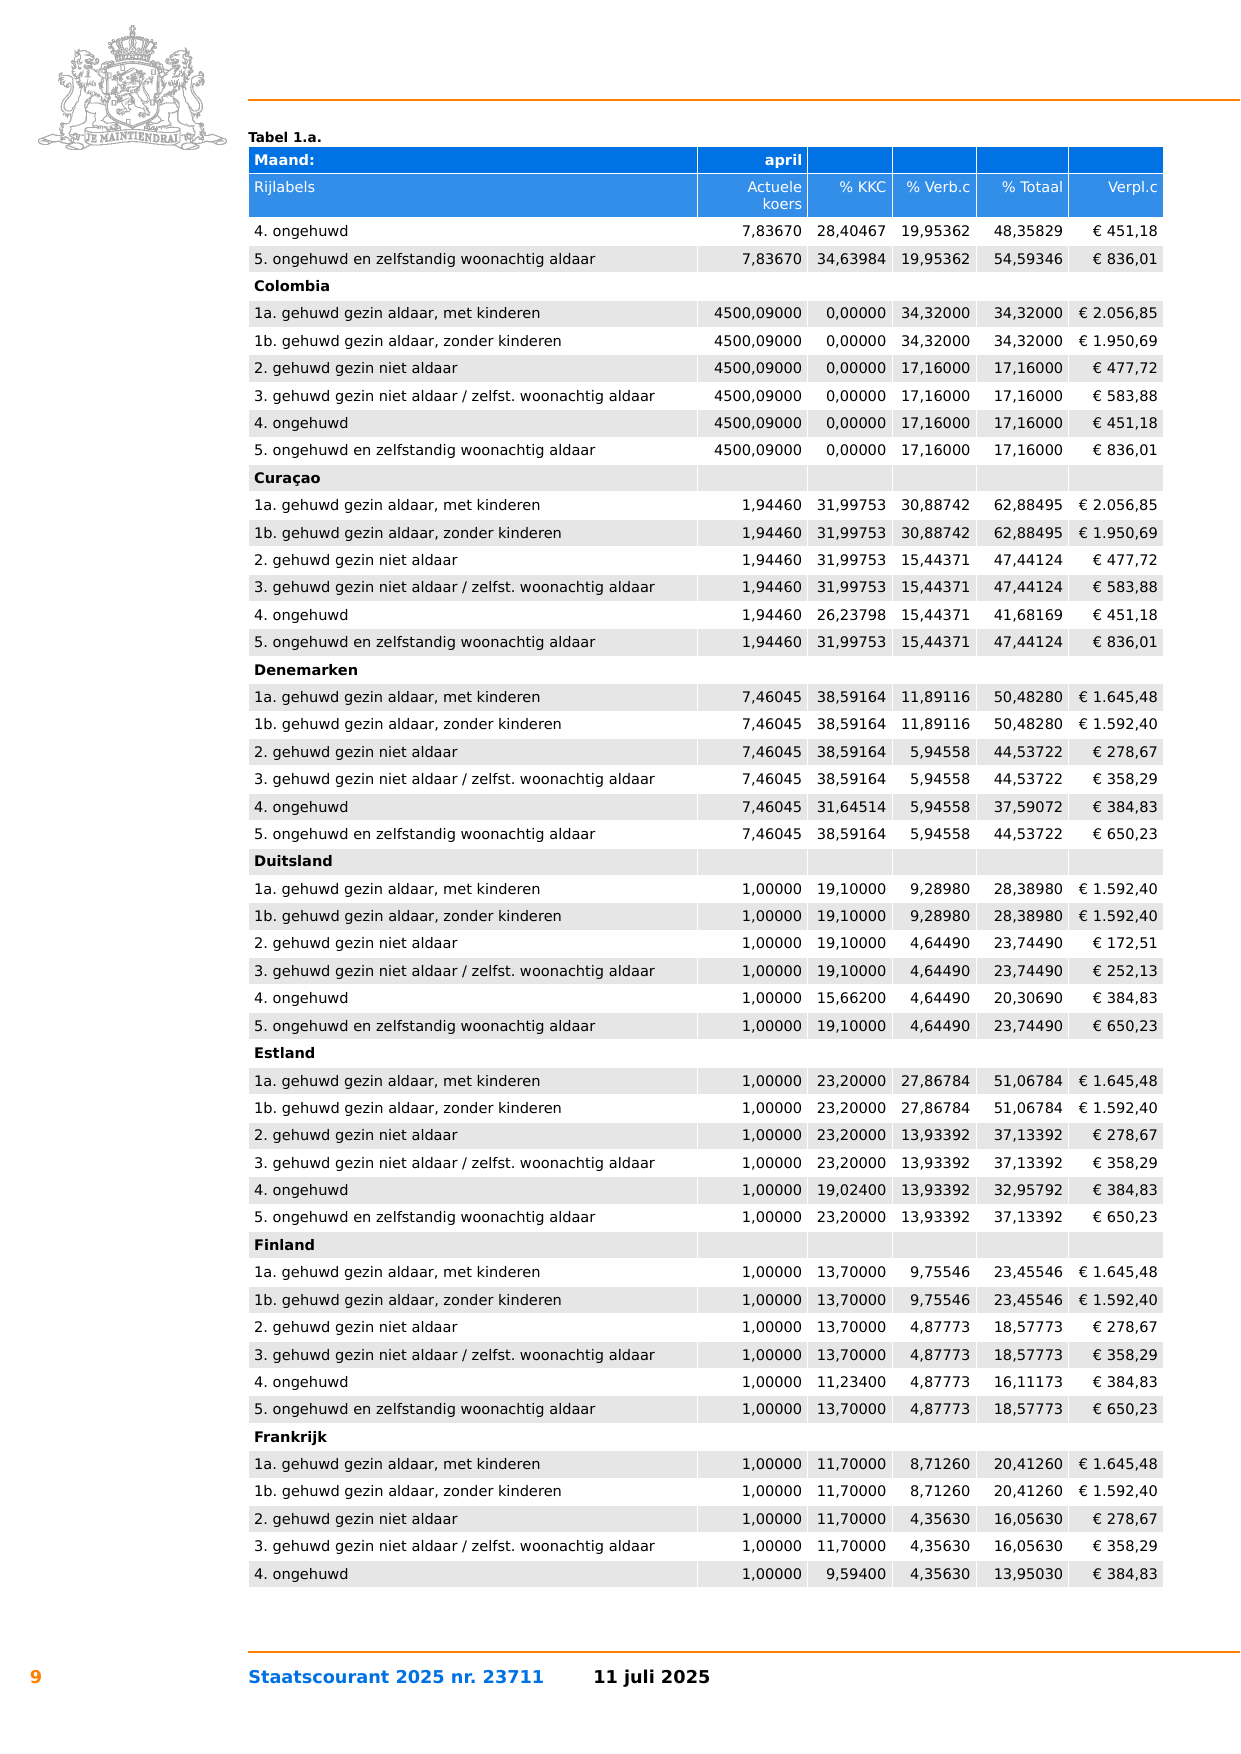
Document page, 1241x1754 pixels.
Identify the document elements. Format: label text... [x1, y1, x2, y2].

table_cell € 2.056,85 [1069, 493, 1163, 519]
table_cell 5. ongehuwd en zelfstandig woonachtig aldaar [249, 246, 697, 272]
table_cell 27,86784 [893, 1068, 976, 1094]
table_cell 11,89116 [893, 684, 976, 711]
table_cell 1a. gehuwd gezin aldaar, met kinderen [249, 301, 697, 327]
table_cell 3. gehuwd gezin niet aldaar / zelfst. woonachtig aldaar [249, 766, 697, 793]
table_cell 1b. gehuwd gezin aldaar, zonder kinderen [249, 903, 697, 930]
table_cell 1,00000 [698, 1451, 807, 1478]
table_cell 13,70000 [808, 1260, 892, 1286]
table_cell 0,00000 [808, 383, 892, 409]
table_cell [1069, 1424, 1163, 1450]
table_cell 8,71260 [893, 1479, 976, 1505]
table_cell 1b. gehuwd gezin aldaar, zonder kinderen [249, 1479, 697, 1505]
table_cell 28,38980 [977, 876, 1068, 902]
table_cell 19,02400 [808, 1177, 892, 1204]
table_cell 4. ongehuwd [249, 1177, 697, 1204]
table_cell 5,94558 [893, 739, 976, 765]
table_cell € 384,83 [1069, 986, 1163, 1012]
table_cell € 1.592,40 [1069, 1287, 1163, 1313]
table_cell 1a. gehuwd gezin aldaar, met kinderen [249, 876, 697, 902]
table_cell 1,00000 [698, 1013, 807, 1039]
table_cell 4,35630 [893, 1561, 976, 1587]
table_cell [808, 849, 892, 875]
table_cell € 836,01 [1069, 629, 1163, 656]
table_cell 3. gehuwd gezin niet aldaar / zelfst. woonachtig aldaar [249, 575, 697, 601]
table_cell 15,44371 [893, 629, 976, 656]
table_cell 48,35829 [977, 219, 1068, 245]
table_cell 13,93392 [893, 1150, 976, 1176]
table_cell 13,93392 [893, 1177, 976, 1204]
table_cell 1,00000 [698, 931, 807, 957]
table_cell € 650,23 [1069, 1396, 1163, 1423]
table_cell 47,44124 [977, 575, 1068, 601]
table_cell € 384,83 [1069, 1177, 1163, 1204]
table_cell 9,75546 [893, 1260, 976, 1286]
table_cell Estland [249, 1040, 697, 1067]
table_cell 38,59164 [808, 684, 892, 711]
table_cell [698, 1040, 807, 1067]
table_cell [698, 1232, 807, 1258]
table_cell 17,16000 [893, 355, 976, 382]
table_cell 4500,09000 [698, 355, 807, 382]
table_cell 0,00000 [808, 328, 892, 354]
table_cell 23,20000 [808, 1123, 892, 1149]
table_cell 0,00000 [808, 410, 892, 437]
table_cell 13,70000 [808, 1342, 892, 1368]
table_cell 20,41260 [977, 1451, 1068, 1478]
table_cell 17,16000 [893, 383, 976, 409]
table_cell [977, 1040, 1068, 1067]
table_cell 7,46045 [698, 766, 807, 793]
table_cell 37,13392 [977, 1150, 1068, 1176]
table_cell Curaçao [249, 465, 697, 491]
table_cell 31,99753 [808, 520, 892, 546]
table_cell € 1.592,40 [1069, 1095, 1163, 1121]
table_cell 1a. gehuwd gezin aldaar, met kinderen [249, 1260, 697, 1286]
table_cell 19,95362 [893, 246, 976, 272]
table_cell 47,44124 [977, 629, 1068, 656]
table_cell [893, 1040, 976, 1067]
table_cell 5. ongehuwd en zelfstandig woonachtig aldaar [249, 1205, 697, 1231]
table_cell 1,00000 [698, 1369, 807, 1395]
table_cell € 278,67 [1069, 1506, 1163, 1532]
table_cell 23,74490 [977, 958, 1068, 984]
table_cell [893, 657, 976, 683]
table_cell 16,05630 [977, 1506, 1068, 1532]
table_cell 2. gehuwd gezin niet aldaar [249, 355, 697, 382]
table_cell 34,32000 [893, 301, 976, 327]
table_cell 28,38980 [977, 903, 1068, 930]
table_cell € 477,72 [1069, 355, 1163, 382]
table_cell 1,00000 [698, 1287, 807, 1313]
table_cell 11,89116 [893, 712, 976, 738]
table_cell [808, 1232, 892, 1258]
table_cell 38,59164 [808, 821, 892, 847]
table_cell 5. ongehuwd en zelfstandig woonachtig aldaar [249, 821, 697, 847]
table_cell € 172,51 [1069, 931, 1163, 957]
table_cell 4,35630 [893, 1506, 976, 1532]
table_cell 38,59164 [808, 712, 892, 738]
table_cell 2. gehuwd gezin niet aldaar [249, 931, 697, 957]
table_cell 7,83670 [698, 219, 807, 245]
table_cell [1069, 657, 1163, 683]
table_cell 31,99753 [808, 629, 892, 656]
table_cell [1069, 1232, 1163, 1258]
table_cell 1b. gehuwd gezin aldaar, zonder kinderen [249, 1287, 697, 1313]
table_cell 17,16000 [893, 438, 976, 464]
table_cell Duitsland [249, 849, 697, 875]
table_cell 2. gehuwd gezin niet aldaar [249, 547, 697, 573]
table_cell 0,00000 [808, 301, 892, 327]
table_cell 1,94460 [698, 629, 807, 656]
table_cell € 1.645,48 [1069, 1451, 1163, 1478]
table_cell [893, 849, 976, 875]
table_cell 3. gehuwd gezin niet aldaar / zelfst. woonachtig aldaar [249, 383, 697, 409]
table_cell april [698, 147, 807, 173]
table_cell [808, 273, 892, 299]
table_cell € 278,67 [1069, 1314, 1163, 1341]
table_cell 23,20000 [808, 1095, 892, 1121]
table_cell 1,00000 [698, 1506, 807, 1532]
table_cell 23,74490 [977, 931, 1068, 957]
table_cell 9,59400 [808, 1561, 892, 1587]
table_cell [808, 657, 892, 683]
table_cell % KKC [808, 174, 892, 217]
table_cell [977, 273, 1068, 299]
table_cell [808, 1040, 892, 1067]
table_cell 4,87773 [893, 1314, 976, 1341]
table_cell 15,66200 [808, 986, 892, 1012]
table_cell 5,94558 [893, 821, 976, 847]
table_cell [698, 1424, 807, 1450]
table_cell 0,00000 [808, 438, 892, 464]
table_cell 9,28980 [893, 876, 976, 902]
table_cell 32,95792 [977, 1177, 1068, 1204]
table_cell 11,70000 [808, 1506, 892, 1532]
table_cell [698, 657, 807, 683]
table_cell 19,10000 [808, 958, 892, 984]
table_cell 3. gehuwd gezin niet aldaar / zelfst. woonachtig aldaar [249, 1150, 697, 1176]
table_cell 4500,09000 [698, 410, 807, 437]
table_cell 1a. gehuwd gezin aldaar, met kinderen [249, 493, 697, 519]
table_cell 4. ongehuwd [249, 219, 697, 245]
table_cell 1,00000 [698, 1314, 807, 1341]
table_cell 7,83670 [698, 246, 807, 272]
table_cell 30,88742 [893, 493, 976, 519]
table_cell 5. ongehuwd en zelfstandig woonachtig aldaar [249, 1396, 697, 1423]
table_cell 44,53722 [977, 739, 1068, 765]
table_cell € 451,18 [1069, 410, 1163, 437]
table_cell [893, 465, 976, 491]
table_cell 1,00000 [698, 1123, 807, 1149]
table_cell 2. gehuwd gezin niet aldaar [249, 739, 697, 765]
table_cell € 1.950,69 [1069, 328, 1163, 354]
table_cell 1a. gehuwd gezin aldaar, met kinderen [249, 684, 697, 711]
table_cell 9,75546 [893, 1287, 976, 1313]
table_cell 18,57773 [977, 1342, 1068, 1368]
table_cell Colombia [249, 273, 697, 299]
table_cell 1,94460 [698, 575, 807, 601]
table_cell 26,23798 [808, 602, 892, 628]
table_cell 15,44371 [893, 547, 976, 573]
table_cell € 583,88 [1069, 575, 1163, 601]
table_cell 23,20000 [808, 1205, 892, 1231]
table_cell 1,00000 [698, 1150, 807, 1176]
table_cell 1b. gehuwd gezin aldaar, zonder kinderen [249, 328, 697, 354]
table_cell 2. gehuwd gezin niet aldaar [249, 1123, 697, 1149]
table_cell 9,28980 [893, 903, 976, 930]
table_cell € 1.592,40 [1069, 1479, 1163, 1505]
table_cell 1a. gehuwd gezin aldaar, met kinderen [249, 1451, 697, 1478]
table_cell 4,87773 [893, 1396, 976, 1423]
table_cell 44,53722 [977, 821, 1068, 847]
table_cell 20,30690 [977, 986, 1068, 1012]
table_cell 31,99753 [808, 493, 892, 519]
table_cell 4,87773 [893, 1369, 976, 1395]
table_cell 8,71260 [893, 1451, 976, 1478]
table_cell 44,53722 [977, 766, 1068, 793]
table_cell Denemarken [249, 657, 697, 683]
table_cell 18,57773 [977, 1314, 1068, 1341]
table_cell € 650,23 [1069, 821, 1163, 847]
table_cell 7,46045 [698, 712, 807, 738]
table_cell € 252,13 [1069, 958, 1163, 984]
table_cell [1069, 147, 1163, 173]
table_cell 1a. gehuwd gezin aldaar, met kinderen [249, 1068, 697, 1094]
table_cell [1069, 465, 1163, 491]
table_cell 4,64490 [893, 958, 976, 984]
table_cell [808, 465, 892, 491]
table_cell 41,68169 [977, 602, 1068, 628]
table_cell € 1.592,40 [1069, 712, 1163, 738]
table_cell 1,00000 [698, 1095, 807, 1121]
table_cell 23,74490 [977, 1013, 1068, 1039]
table_cell 3. gehuwd gezin niet aldaar / zelfst. woonachtig aldaar [249, 958, 697, 984]
table_cell € 1.645,48 [1069, 1068, 1163, 1094]
table_cell € 384,83 [1069, 794, 1163, 820]
table_cell 16,11173 [977, 1369, 1068, 1395]
table_cell Verpl.c [1069, 174, 1163, 217]
table_cell 2. gehuwd gezin niet aldaar [249, 1506, 697, 1532]
table_cell [977, 657, 1068, 683]
table_cell 17,16000 [977, 355, 1068, 382]
table_cell € 1.645,48 [1069, 684, 1163, 711]
table_cell [977, 1424, 1068, 1450]
table_cell € 1.645,48 [1069, 1260, 1163, 1286]
table_cell 7,46045 [698, 739, 807, 765]
table_cell 13,70000 [808, 1314, 892, 1341]
table_cell 47,44124 [977, 547, 1068, 573]
table_cell 1b. gehuwd gezin aldaar, zonder kinderen [249, 1095, 697, 1121]
table_cell 1,00000 [698, 876, 807, 902]
table_cell 4500,09000 [698, 383, 807, 409]
table_cell 1,94460 [698, 602, 807, 628]
table_cell € 836,01 [1069, 246, 1163, 272]
table_cell 17,16000 [977, 410, 1068, 437]
table_cell 23,45546 [977, 1287, 1068, 1313]
table_cell 11,70000 [808, 1451, 892, 1478]
table_cell 1b. gehuwd gezin aldaar, zonder kinderen [249, 712, 697, 738]
table_cell [1069, 1040, 1163, 1067]
table_cell 5. ongehuwd en zelfstandig woonachtig aldaar [249, 438, 697, 464]
table_cell 1,00000 [698, 1534, 807, 1560]
table_cell € 358,29 [1069, 1342, 1163, 1368]
table_cell 15,44371 [893, 575, 976, 601]
table_cell 1,00000 [698, 1479, 807, 1505]
table_cell 7,46045 [698, 821, 807, 847]
table_cell 13,95030 [977, 1561, 1068, 1587]
table_cell € 836,01 [1069, 438, 1163, 464]
table_cell 62,88495 [977, 493, 1068, 519]
table_cell [977, 147, 1068, 173]
table_cell € 583,88 [1069, 383, 1163, 409]
table_cell 7,46045 [698, 684, 807, 711]
table_cell 1,00000 [698, 1205, 807, 1231]
table_cell % Verb.c [893, 174, 976, 217]
table_cell 19,95362 [893, 219, 976, 245]
table_cell 15,44371 [893, 602, 976, 628]
table_cell 11,70000 [808, 1534, 892, 1560]
table_cell € 650,23 [1069, 1013, 1163, 1039]
table_cell 31,99753 [808, 547, 892, 573]
table_cell 1,94460 [698, 547, 807, 573]
table_cell 1,00000 [698, 1396, 807, 1423]
table_cell 1,00000 [698, 903, 807, 930]
table_cell € 358,29 [1069, 1534, 1163, 1560]
table_cell 13,93392 [893, 1205, 976, 1231]
table_cell 5,94558 [893, 766, 976, 793]
table_cell 38,59164 [808, 766, 892, 793]
table_cell 7,46045 [698, 794, 807, 820]
table_cell 5. ongehuwd en zelfstandig woonachtig aldaar [249, 629, 697, 656]
table_header Tabel 1.a. [248, 130, 1163, 146]
table_cell 1,94460 [698, 493, 807, 519]
table_cell [893, 147, 976, 173]
table_cell 1,00000 [698, 1260, 807, 1286]
table_cell 4. ongehuwd [249, 602, 697, 628]
table_cell 50,48280 [977, 684, 1068, 711]
table_cell € 1.592,40 [1069, 903, 1163, 930]
table_cell 1,00000 [698, 1342, 807, 1368]
table_cell 4500,09000 [698, 328, 807, 354]
table_cell 4. ongehuwd [249, 794, 697, 820]
table_cell 2. gehuwd gezin niet aldaar [249, 1314, 697, 1341]
table_cell [1069, 273, 1163, 299]
table_cell 34,32000 [977, 301, 1068, 327]
table_cell 19,10000 [808, 903, 892, 930]
picture [38, 25, 227, 150]
table_cell 4,35630 [893, 1534, 976, 1560]
table_cell € 384,83 [1069, 1561, 1163, 1587]
table_cell € 1.592,40 [1069, 876, 1163, 902]
table_cell 23,45546 [977, 1260, 1068, 1286]
table_cell 18,57773 [977, 1396, 1068, 1423]
table_cell € 2.056,85 [1069, 301, 1163, 327]
table_cell 0,00000 [808, 355, 892, 382]
table_cell 23,20000 [808, 1068, 892, 1094]
table_cell 1,00000 [698, 986, 807, 1012]
table_cell 17,16000 [977, 438, 1068, 464]
table_cell 13,70000 [808, 1396, 892, 1423]
table_cell 3. gehuwd gezin niet aldaar / zelfst. woonachtig aldaar [249, 1534, 697, 1560]
table_cell 1,00000 [698, 1068, 807, 1094]
table_cell Rijlabels [249, 174, 697, 217]
table_cell 4. ongehuwd [249, 1561, 697, 1587]
table_cell 28,40467 [808, 219, 892, 245]
table_cell € 650,23 [1069, 1205, 1163, 1231]
table_cell 1,00000 [698, 1561, 807, 1587]
table_cell 4. ongehuwd [249, 1369, 697, 1395]
table_cell [698, 465, 807, 491]
table_cell 54,59346 [977, 246, 1068, 272]
table_cell 1,00000 [698, 958, 807, 984]
table_cell 37,59072 [977, 794, 1068, 820]
table_cell € 358,29 [1069, 766, 1163, 793]
table_cell 1,00000 [698, 1177, 807, 1204]
table_cell 19,10000 [808, 876, 892, 902]
table_cell [893, 1424, 976, 1450]
table_cell 19,10000 [808, 931, 892, 957]
table_cell 27,86784 [893, 1095, 976, 1121]
table_cell 4. ongehuwd [249, 986, 697, 1012]
table_cell 3. gehuwd gezin niet aldaar / zelfst. woonachtig aldaar [249, 1342, 697, 1368]
table_cell € 358,29 [1069, 1150, 1163, 1176]
table_cell 16,05630 [977, 1534, 1068, 1560]
table_cell [977, 465, 1068, 491]
table_cell 38,59164 [808, 739, 892, 765]
table_cell 50,48280 [977, 712, 1068, 738]
table_cell 37,13392 [977, 1123, 1068, 1149]
table_cell [808, 1424, 892, 1450]
table_cell 13,70000 [808, 1287, 892, 1313]
table_cell € 1.950,69 [1069, 520, 1163, 546]
table_cell 4,64490 [893, 931, 976, 957]
table_cell 1b. gehuwd gezin aldaar, zonder kinderen [249, 520, 697, 546]
table_cell 31,64514 [808, 794, 892, 820]
table_cell € 278,67 [1069, 1123, 1163, 1149]
table_cell 31,99753 [808, 575, 892, 601]
table_cell 1,94460 [698, 520, 807, 546]
table_cell [698, 273, 807, 299]
table_cell 4500,09000 [698, 438, 807, 464]
table_cell Frankrijk [249, 1424, 697, 1450]
table_cell 30,88742 [893, 520, 976, 546]
table_cell [698, 849, 807, 875]
table_cell 37,13392 [977, 1205, 1068, 1231]
table_cell € 451,18 [1069, 602, 1163, 628]
table_cell 34,32000 [977, 328, 1068, 354]
table_cell [808, 147, 892, 173]
table_cell Finland [249, 1232, 697, 1258]
table_cell 11,70000 [808, 1479, 892, 1505]
table_cell 11,23400 [808, 1369, 892, 1395]
table_cell [977, 1232, 1068, 1258]
table_cell 62,88495 [977, 520, 1068, 546]
table_cell 51,06784 [977, 1068, 1068, 1094]
table_cell 4,87773 [893, 1342, 976, 1368]
table_cell 23,20000 [808, 1150, 892, 1176]
table_cell [1069, 849, 1163, 875]
table_cell [893, 1232, 976, 1258]
table_cell € 384,83 [1069, 1369, 1163, 1395]
table_cell Actuele koers [698, 174, 807, 217]
table_cell 5,94558 [893, 794, 976, 820]
table_cell € 278,67 [1069, 739, 1163, 765]
table_cell 17,16000 [893, 410, 976, 437]
table_cell [893, 273, 976, 299]
table_cell % Totaal [977, 174, 1068, 217]
table_cell 34,63984 [808, 246, 892, 272]
table_cell 4. ongehuwd [249, 410, 697, 437]
table_cell 4500,09000 [698, 301, 807, 327]
table_cell € 477,72 [1069, 547, 1163, 573]
table_cell € 451,18 [1069, 219, 1163, 245]
table_cell [977, 849, 1068, 875]
table_cell 51,06784 [977, 1095, 1068, 1121]
table_cell 34,32000 [893, 328, 976, 354]
table_cell 13,93392 [893, 1123, 976, 1149]
table_cell 17,16000 [977, 383, 1068, 409]
table_cell 4,64490 [893, 986, 976, 1012]
table_cell 19,10000 [808, 1013, 892, 1039]
table_cell Maand: [249, 147, 697, 173]
table_cell 4,64490 [893, 1013, 976, 1039]
table_cell 20,41260 [977, 1479, 1068, 1505]
table_cell 5. ongehuwd en zelfstandig woonachtig aldaar [249, 1013, 697, 1039]
